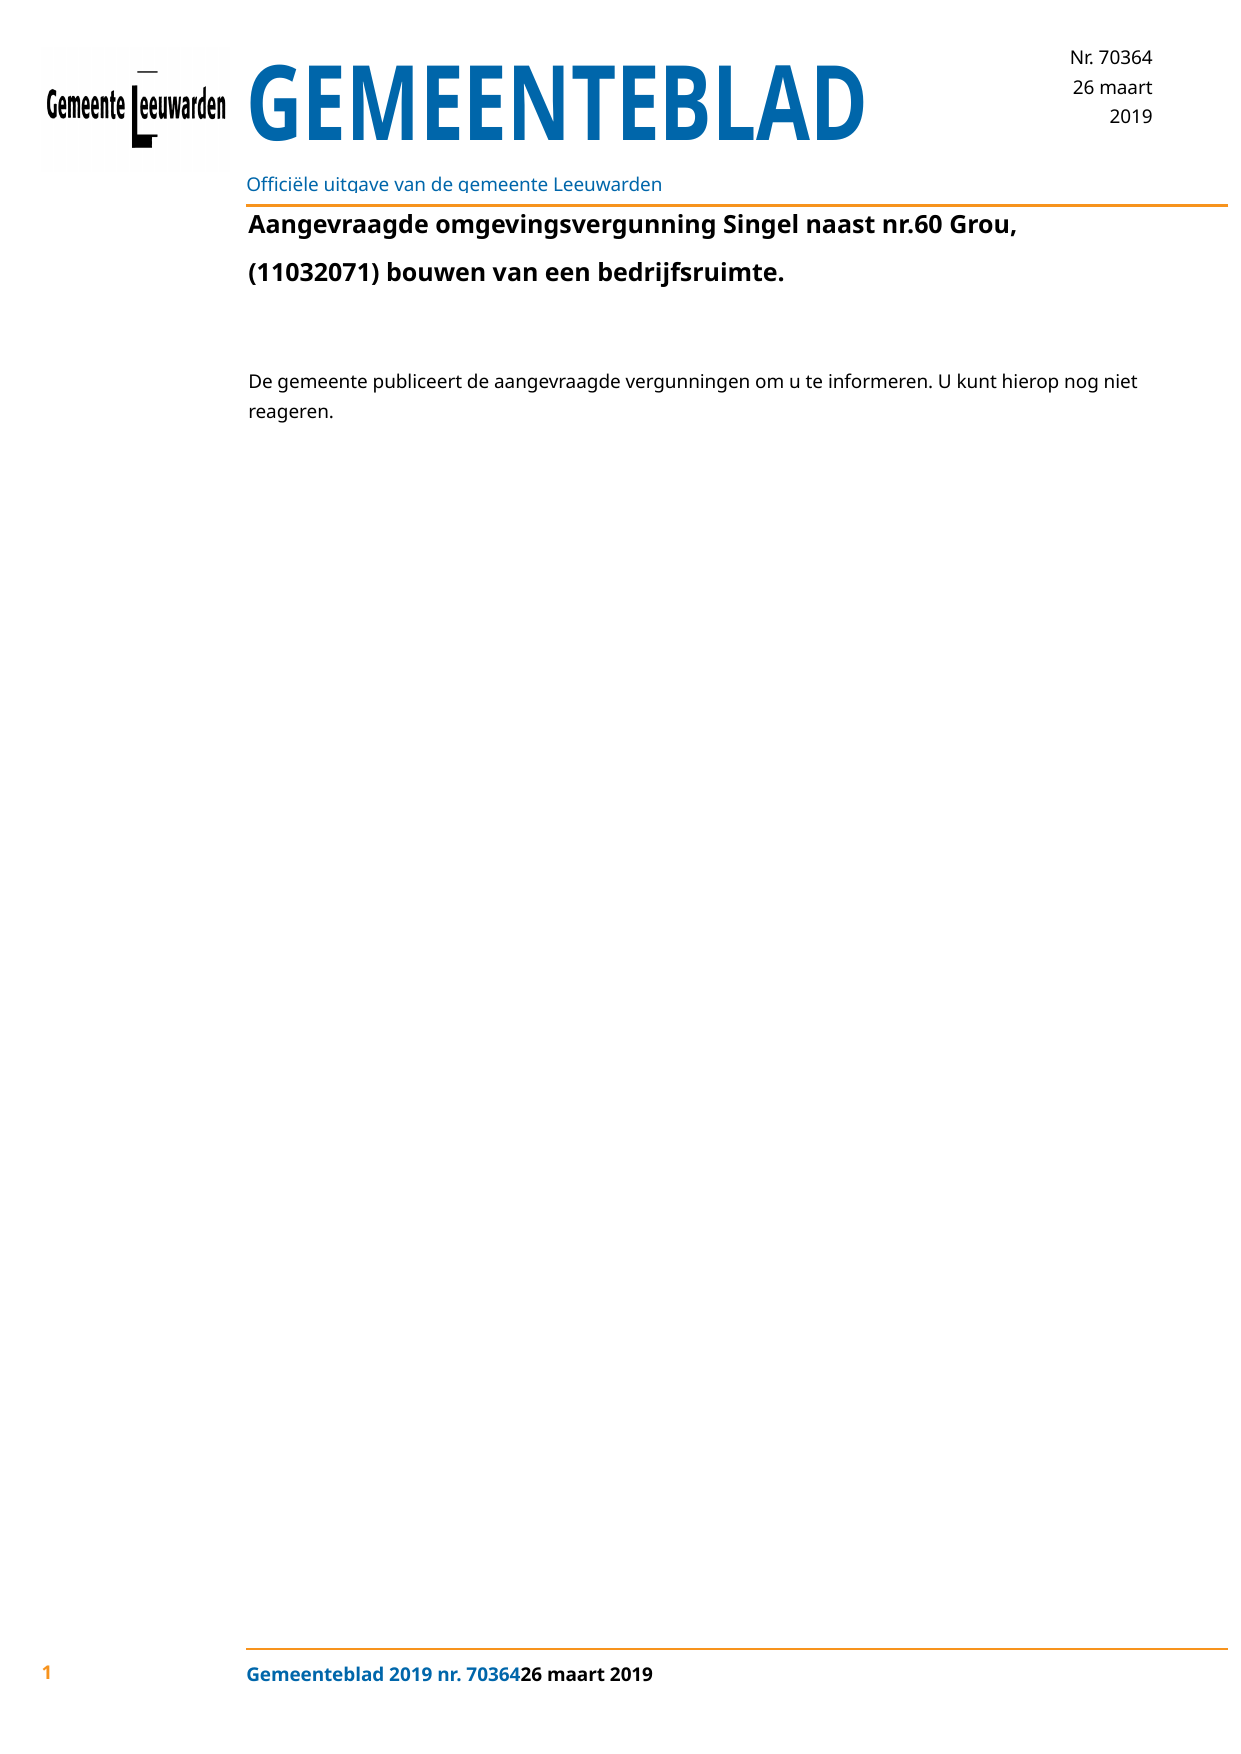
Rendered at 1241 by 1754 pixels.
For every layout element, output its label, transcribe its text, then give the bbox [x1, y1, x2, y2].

text Aangevraagde omgevingsvergunning Singel naast nr.60 Grou, (11032071) bouwen van een bedrijfsruimte. [248, 207, 1152, 288]
text De gemeente publiceert de aangevraagde vergunningen om u te informeren. U kunt hierop nog niet reageren. [248, 368, 1152, 424]
picture [41, 47, 231, 172]
